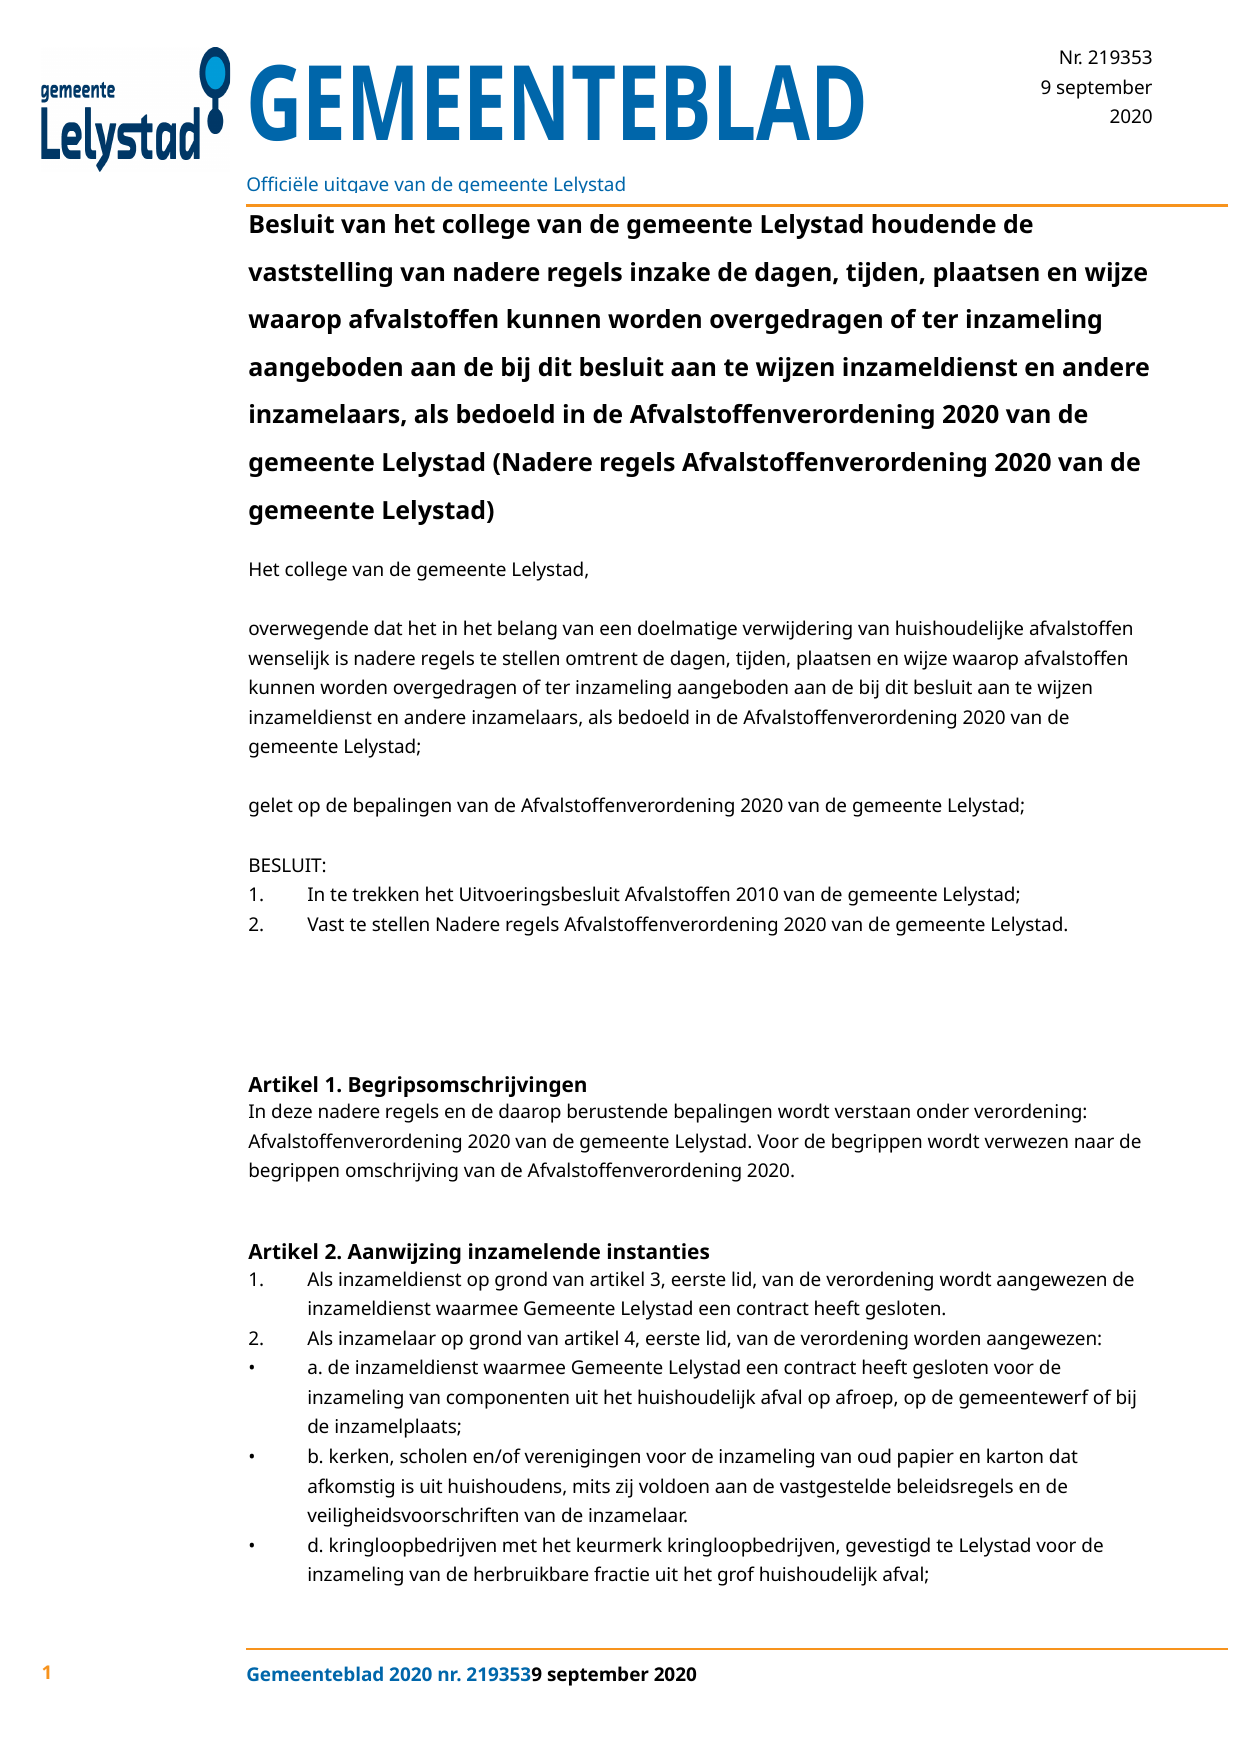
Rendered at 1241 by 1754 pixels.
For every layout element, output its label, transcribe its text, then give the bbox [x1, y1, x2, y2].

list b. kerken, scholen en/of verenigingen voor de inzameling van oud papier en karton dat afkomstig is uit huishoudens, mits zij voldoen aan de vastgestelde beleidsregels en de veiligheidsvoorschriften van de inzamelaar. [248, 1443, 1152, 1528]
text gelet op de bepalingen van de Afvalstoffenverordening 2020 van de gemeente Lelystad; [248, 793, 1152, 818]
list d. kringloopbedrijven met het keurmerk kringloopbedrijven, gevestigd te Lelystad voor de inzameling van de herbruikbare fractie uit het grof huishoudelijk afval; [248, 1532, 1152, 1587]
list Als inzamelaar op grond van artikel 4, eerste lid, van de verordening worden aangewezen: [248, 1325, 1152, 1351]
text In deze nadere regels en de daarop berustende bepalingen wordt verstaan onder verordening: Afvalstoffenverordening 2020 van de gemeente Lelystad. Voor de begrippen wordt verwezen naar de begrippen omschrijving van de Afvalstoffenverordening 2020. [248, 1098, 1152, 1183]
text overwegende dat het in het belang van een doelmatige verwijdering van huishoudelijke afvalstoffen wenselijk is nadere regels te stellen omtrent de dagen, tijden, plaatsen en wijze waarop afvalstoffen kunnen worden overgedragen of ter inzameling aangeboden aan de bij dit besluit aan te wijzen inzameldienst en andere inzamelaars, als bedoeld in de Afvalstoffenverordening 2020 van de gemeente Lelystad; [248, 615, 1152, 759]
list Vast te stellen Nadere regels Afvalstoffenverordening 2020 van de gemeente Lelystad. [248, 911, 1152, 937]
text Besluit van het college van de gemeente Lelystad houdende de vaststelling van nadere regels inzake de dagen, tijden, plaatsen en wijze waarop afvalstoffen kunnen worden overgedragen of ter inzameling aangeboden aan de bij dit besluit aan te wijzen inzameldienst en andere inzamelaars, als bedoeld in de Afvalstoffenverordening 2020 van de gemeente Lelystad (Nadere regels Afvalstoffenverordening 2020 van de gemeente Lelystad) [248, 207, 1152, 526]
list In te trekken het Uitvoeringsbesluit Afvalstoffen 2010 van de gemeente Lelystad; [248, 881, 1152, 907]
text BESLUIT: [248, 852, 1152, 877]
text Artikel 2. Aanwijzing inzamelende instanties [248, 1237, 1152, 1266]
text Artikel 1. Begripsomschrijvingen [248, 1070, 1152, 1098]
picture [41, 47, 231, 172]
list Als inzameldienst op grond van artikel 3, eerste lid, van de verordening wordt aangewezen de inzameldienst waarmee Gemeente Lelystad een contract heeft gesloten. [248, 1266, 1152, 1321]
text Het college van de gemeente Lelystad, [248, 556, 1152, 582]
list a. de inzameldienst waarmee Gemeente Lelystad een contract heeft gesloten voor de inzameling van componenten uit het huishoudelijk afval op afroep, op de gemeentewerf of bij de inzamelplaats; [248, 1354, 1152, 1439]
